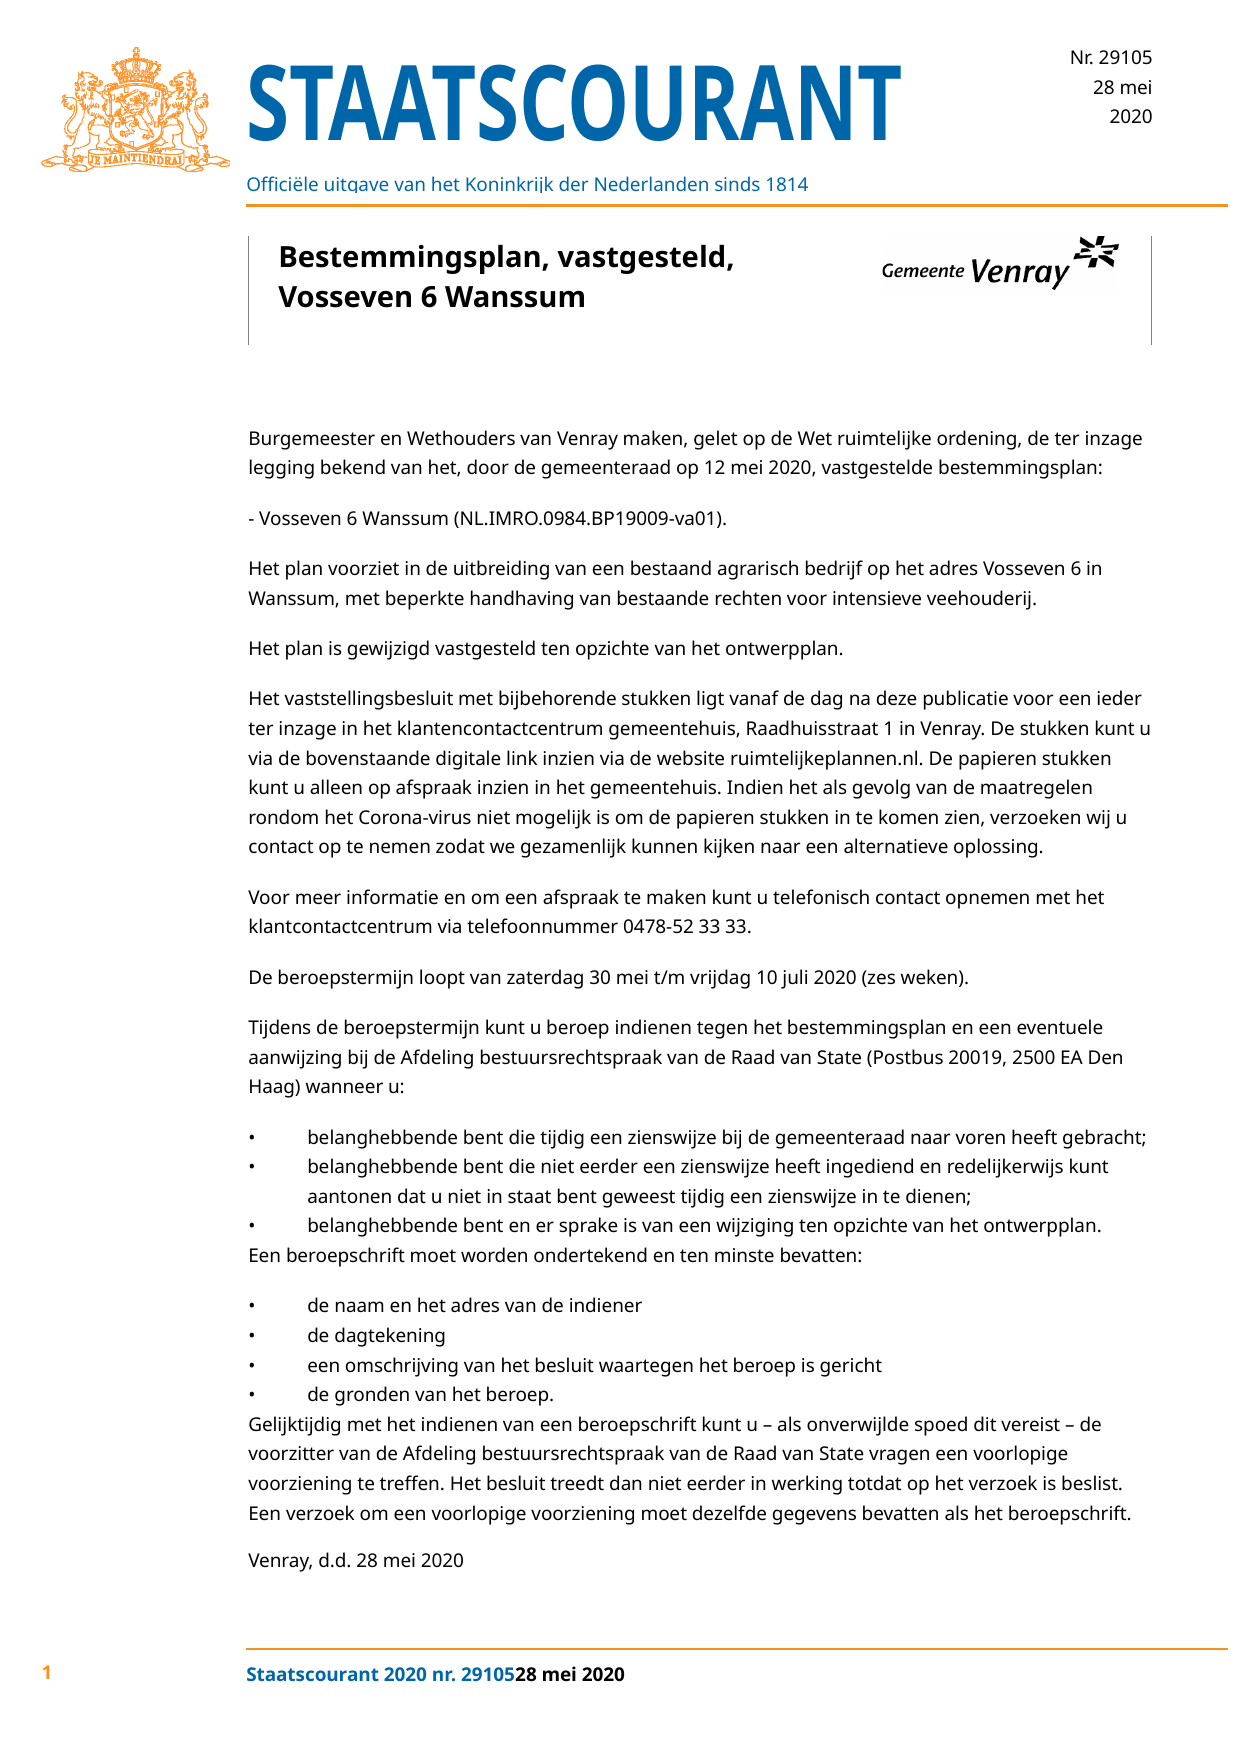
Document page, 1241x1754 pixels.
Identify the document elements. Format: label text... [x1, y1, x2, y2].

list belanghebbende bent die tijdig een zienswijze bij de gemeenteraad naar voren heeft gebracht; [248, 1124, 1152, 1149]
text Voor meer informatie en om een afspraak te maken kunt u telefonisch contact opnemen met het klantcontactcentrum via telefoonnummer 0478-52 33 33. [248, 884, 1152, 939]
picture [882, 236, 1119, 290]
list de gronden van het beroep. [248, 1381, 1152, 1407]
table_header [850, 236, 1151, 345]
list de naam en het adres van de indiener [248, 1293, 1152, 1318]
text Burgemeester en Wethouders van Venray maken, gelet op de Wet ruimtelijke ordening, de ter inzage legging bekend van het, door de gemeenteraad op 12 mei 2020, vastgestelde bestemmingsplan: [248, 425, 1152, 480]
list de dagtekening [248, 1322, 1152, 1348]
text Het plan voorziet in de uitbreiding van een bestaand agrarisch bedrijf op het adres Vosseven 6 in Wanssum, met beperkte handhaving van bestaande rechten voor intensieve veehouderij. [248, 555, 1152, 610]
text Tijdens de beroepstermijn kunt u beroep indienen tegen het bestemmingsplan en een eventuele aanwijzing bij de Afdeling bestuursrechtspraak van de Raad van State (Postbus 20019, 2500 EA Den Haag) wanneer u: [248, 1014, 1152, 1099]
text Venray, d.d. 28 mei 2020 [248, 1547, 1152, 1573]
picture [41, 47, 231, 172]
text De beroepstermijn loopt van zaterdag 30 mei t/m vrijdag 10 juli 2020 (zes weken). [248, 964, 1152, 989]
text Het plan is gewijzigd vastgesteld ten opzichte van het ontwerpplan. [248, 635, 1152, 661]
text Een beroepschrift moet worden ondertekend en ten minste bevatten: [248, 1242, 1152, 1268]
text - Vosseven 6 Wanssum (NL.IMRO.0984.BP19009-va01). [248, 505, 1152, 530]
list belanghebbende bent die niet eerder een zienswijze heeft ingediend en redelijkerwijs kunt aantonen dat u niet in staat bent geweest tijdig een zienswijze in te dienen; [248, 1153, 1152, 1209]
list een omschrijving van het besluit waartegen het beroep is gericht [248, 1352, 1152, 1377]
text Het vaststellingsbesluit met bijbehorende stukken ligt vanaf de dag na deze publicatie voor een ieder ter inzage in het klantencontactcentrum gemeentehuis, Raadhuisstraat 1 in Venray. De stukken kunt u via de bovenstaande digitale link inzien via de website ruimtelijkeplannen.nl. De papieren stukken kunt u alleen op afspraak inzien in het gemeentehuis. Indien het als gevolg van de maatregelen rondom het Corona-virus niet mogelijk is om de papieren stukken in te komen zien, verzoeken wij u contact op te nemen zodat we gezamenlijk kunnen kijken naar een alternatieve oplossing. [248, 686, 1152, 859]
list belanghebbende bent en er sprake is van een wijziging ten opzichte van het ontwerpplan. [248, 1213, 1152, 1238]
text Gelijktijdig met het indienen van een beroepschrift kunt u – als onverwijlde spoed dit vereist – de voorzitter van de Afdeling bestuursrechtspraak van de Raad van State vragen een voorlopige voorziening te treffen. Het besluit treedt dan niet eerder in werking totdat op het verzoek is beslist. Een verzoek om een voorlopige voorziening moet dezelfde gegevens bevatten als het beroepschrift. [248, 1411, 1152, 1525]
table_header Bestemmingsplan, vastgesteld, Vosseven 6 Wanssum [249, 236, 850, 345]
